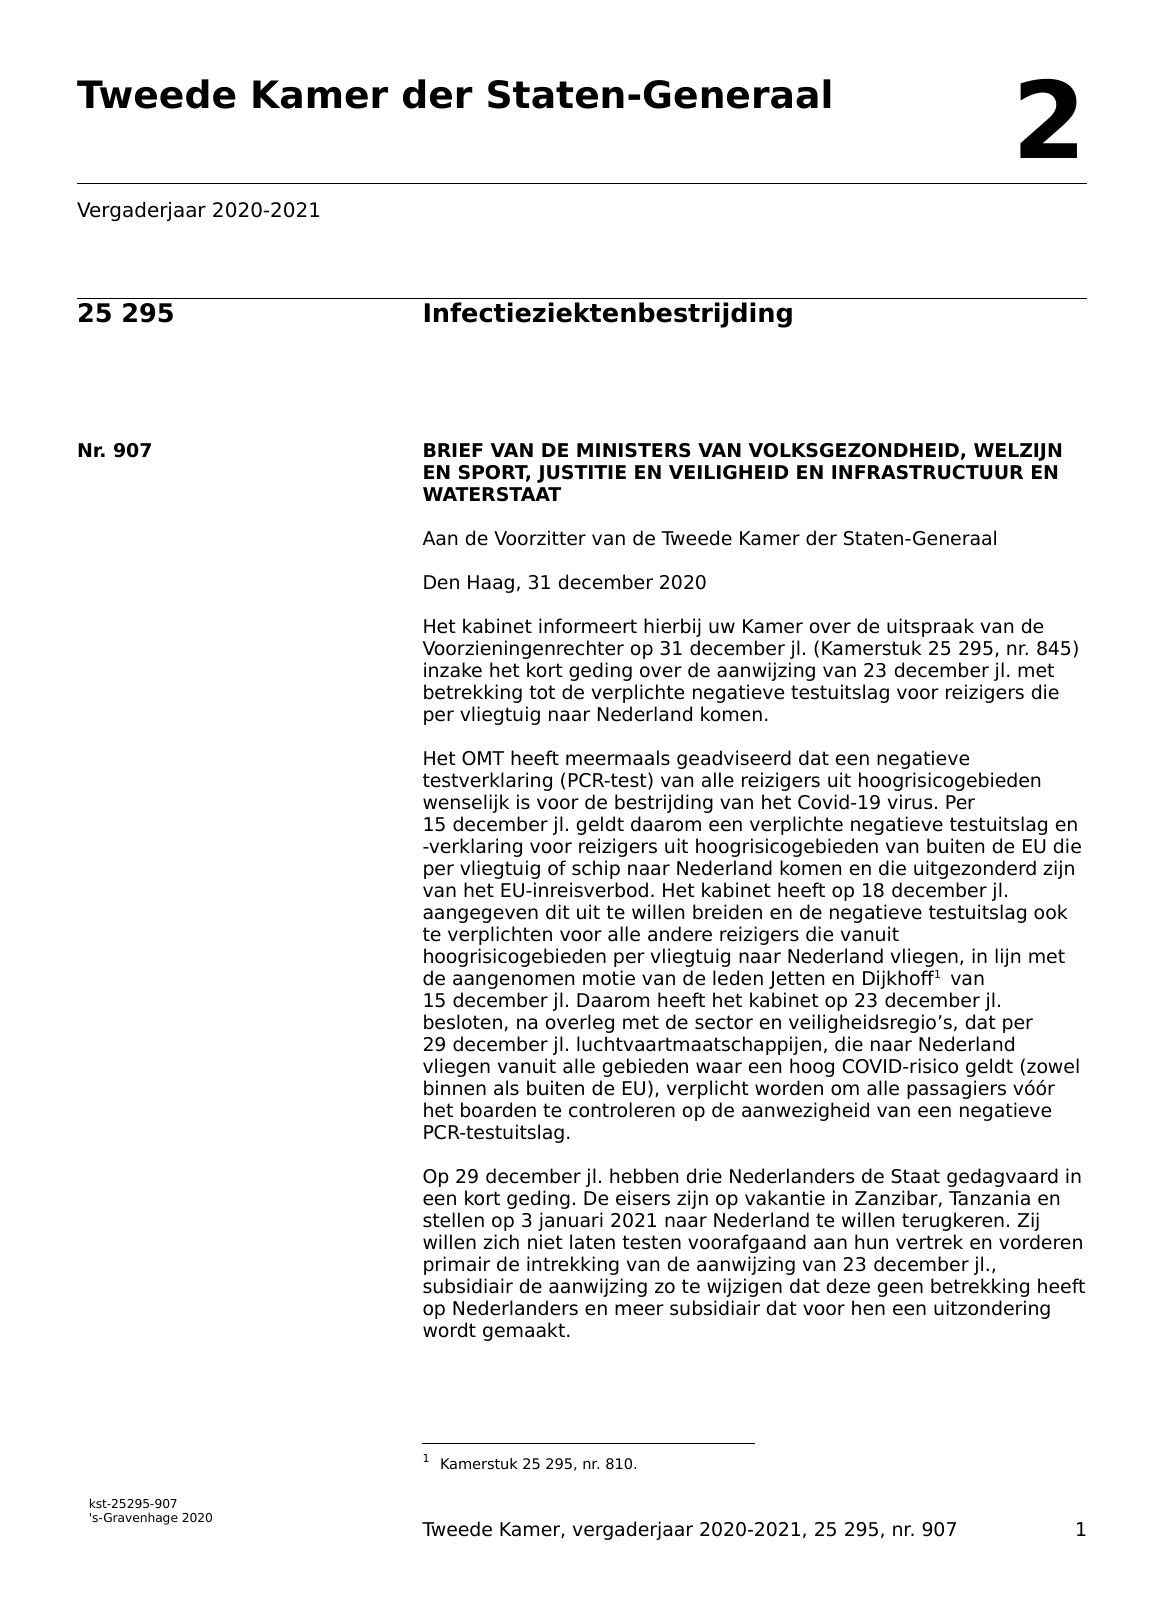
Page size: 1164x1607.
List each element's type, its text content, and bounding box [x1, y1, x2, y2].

table_cell Vergaderjaar 2020-2021 [77, 184, 1087, 298]
subtitle Nr. 907 BRIEF VAN DE MINISTERS VAN VOLKSGEZONDHEID, WELZIJN EN SPORT, JUSTITIE EN VEILIGHEID EN INFRASTRUCTUUR EN WATERSTAAT [77, 440, 1087, 506]
table_header 2 [886, 59, 1087, 183]
text Den Haag, 31 december 2020 [422, 572, 1087, 594]
table_header Tweede Kamer der Staten-Generaal [77, 59, 886, 183]
text Het OMT heeft meermaals geadviseerd dat een negatieve testverklaring (PCR-test) van alle reizigers uit hoogrisicogebieden wenselijk is voor de bestrijding van het Covid-19 virus. Per 15 december jl. geldt daarom een verplichte negatieve testuitslag en -verklaring voor reizigers uit hoogrisicogebieden van buiten de EU die per vliegtuig of schip naar Nederland komen en die uitgezonderd zijn van het EU-inreisverbod. Het kabinet heeft op 18 december jl. aangegeven dit uit te willen breiden en de negatieve testuitslag ook te verplichten voor alle andere reizigers die vanuit hoogrisicogebieden per vliegtuig naar Nederland vliegen, in lijn met de aangenomen motie van de leden Jetten en Dijkhoff van 15 december jl. Daarom heeft het kabinet op 23 december jl. besloten, na overleg met de sector en veiligheidsregio’s, dat per 29 december jl. luchtvaartmaatschappijen, die naar Nederland vliegen vanuit alle gebieden waar een hoog COVID-risico geldt (zowel binnen als buiten de EU), verplicht worden om alle passagiers vóór het boarden te controleren op de aanwezigheid van een negatieve PCR-testuitslag. [422, 748, 1087, 1144]
text Op 29 december jl. hebben drie Nederlanders de Staat gedagvaard in een kort geding. De eisers zijn op vakantie in Zanzibar, Tanzania en stellen op 3 januari 2021 naar Nederland te willen terugkeren. Zij willen zich niet laten testen voorafgaand aan hun vertrek en vorderen primair de intrekking van de aanwijzing van 23 december jl., subsidiair de aanwijzing zo te wijzigen dat deze geen betrekking heeft op Nederlanders en meer subsidiair dat voor hen een uitzondering wordt gemaakt. [422, 1166, 1087, 1342]
text kst-25295-907 [88, 1497, 323, 1511]
text 's-Gravenhage 2020 [88, 1511, 323, 1525]
text Aan de Voorzitter van de Tweede Kamer der Staten-Generaal [422, 528, 1087, 550]
text Kamerstuk 25 295, nr. 810. [422, 1452, 1087, 1474]
subtitle 25 295 Infectieziektenbestrijding [77, 299, 1087, 329]
text Het kabinet informeert hierbij uw Kamer over de uitspraak van de Voorzieningenrechter op 31 december jl. (Kamerstuk 25 295, nr. 845) inzake het kort geding over de aanwijzing van 23 december jl. met betrekking tot de verplichte negatieve testuitslag voor reizigers die per vliegtuig naar Nederland komen. [422, 616, 1087, 726]
